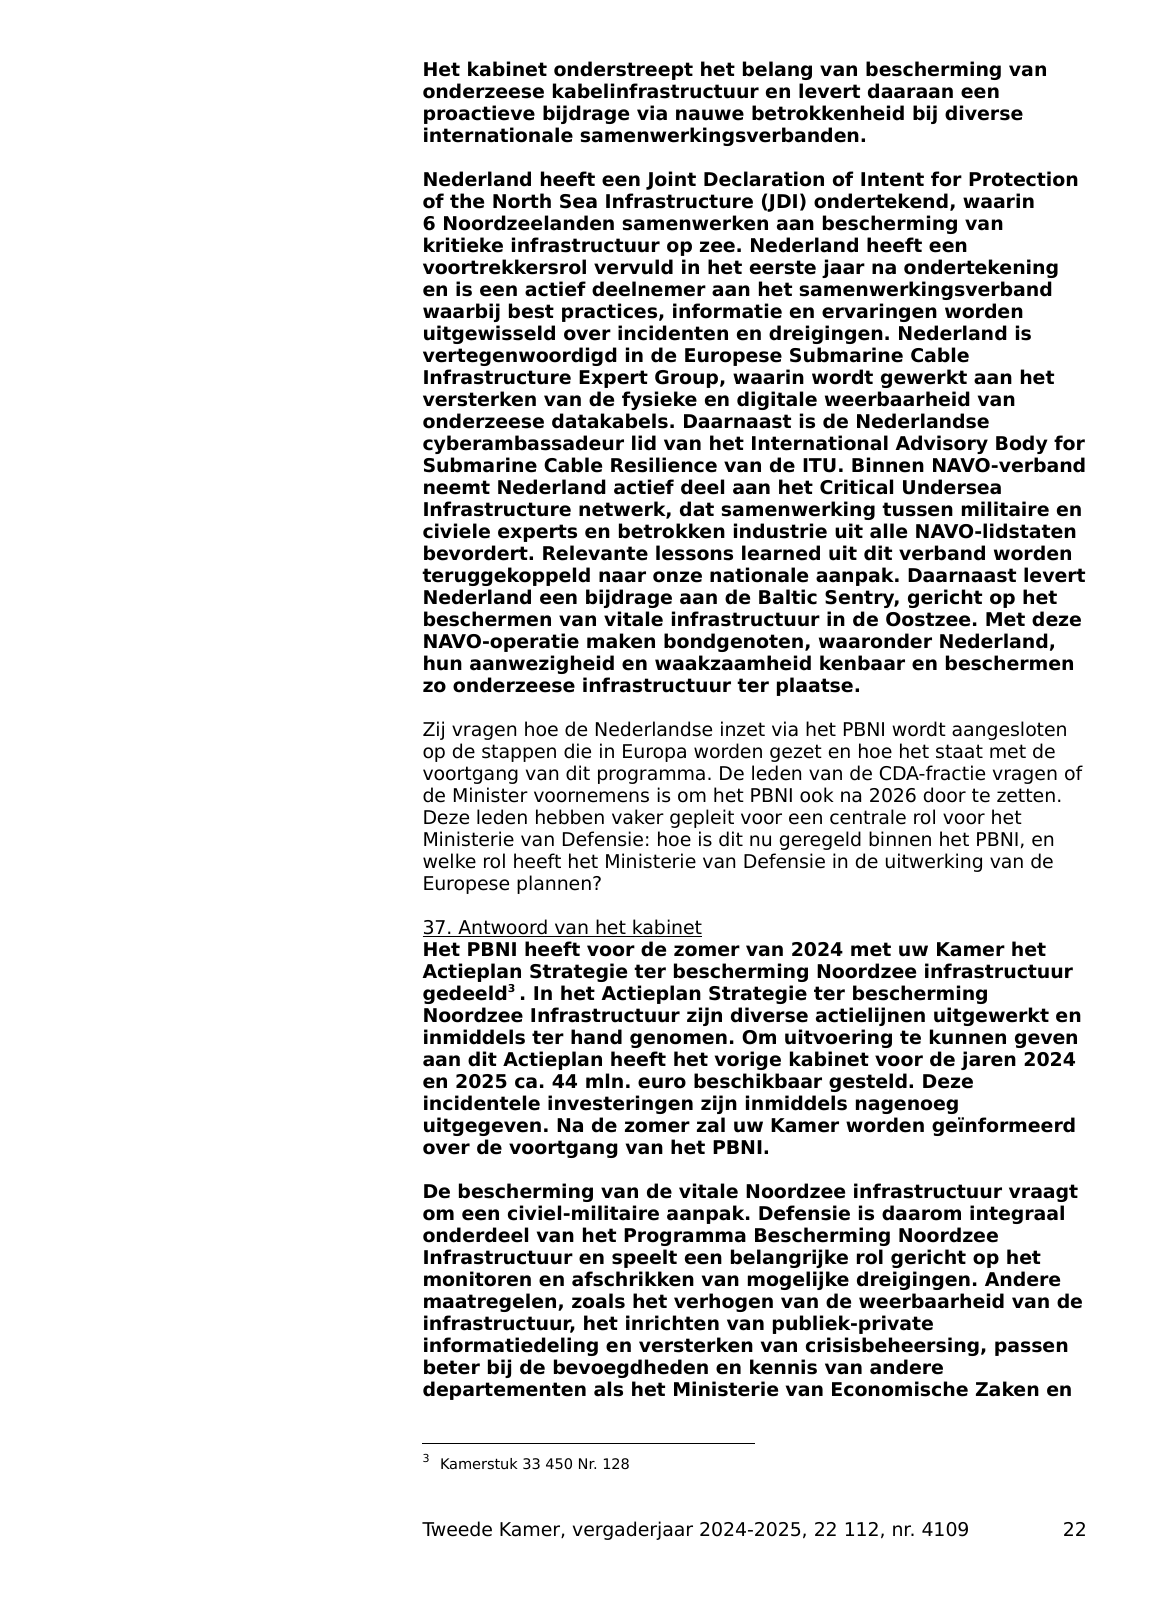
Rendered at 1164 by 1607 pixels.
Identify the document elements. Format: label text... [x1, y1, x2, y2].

text De bescherming van de vitale Noordzee infrastructuur vraagt om een civiel-militaire aanpak. Defensie is daarom integraal onderdeel van het Programma Bescherming Noordzee Infrastructuur en speelt een belangrijke rol gericht op het monitoren en afschrikken van mogelijke dreigingen. Andere maatregelen, zoals het verhogen van de weerbaarheid van de infrastructuur, het inrichten van publiek-private informatiedeling en versterken van crisisbeheersing, passen beter bij de bevoegdheden en kennis van andere departementen als het Ministerie van Economische Zaken en [422, 1181, 1087, 1401]
text Het PBNI heeft voor de zomer van 2024 met uw Kamer het Actieplan Strategie ter bescherming Noordzee infrastructuur gedeeld. In het Actieplan Strategie ter bescherming Noordzee Infrastructuur zijn diverse actielijnen uitgewerkt en inmiddels ter hand genomen. Om uitvoering te kunnen geven aan dit Actieplan heeft het vorige kabinet voor de jaren 2024 en 2025 ca. 44 mln. euro beschikbaar gesteld. Deze incidentele investeringen zijn inmiddels nagenoeg uitgegeven. Na de zomer zal uw Kamer worden geïnformeerd over de voortgang van het PBNI. [422, 939, 1087, 1159]
text Kamerstuk 33 450 Nr. 128 [422, 1452, 1087, 1474]
text Zij vragen hoe de Nederlandse inzet via het PBNI wordt aangesloten op de stappen die in Europa worden gezet en hoe het staat met de voortgang van dit programma. De leden van de CDA-fractie vragen of de Minister voornemens is om het PBNI ook na 2026 door te zetten. Deze leden hebben vaker gepleit voor een centrale rol voor het Ministerie van Defensie: hoe is dit nu geregeld binnen het PBNI, en welke rol heeft het Ministerie van Defensie in de uitwerking van de Europese plannen? [422, 719, 1087, 895]
text Nederland heeft een Joint Declaration of Intent for Protection of the North Sea Infrastructure (JDI) ondertekend, waarin 6 Noordzeelanden samenwerken aan bescherming van kritieke infrastructuur op zee. Nederland heeft een voortrekkersrol vervuld in het eerste jaar na ondertekening en is een actief deelnemer aan het samenwerkingsverband waarbij best practices, informatie en ervaringen worden uitgewisseld over incidenten en dreigingen. Nederland is vertegenwoordigd in de Europese Submarine Cable Infrastructure Expert Group, waarin wordt gewerkt aan het versterken van de fysieke en digitale weerbaarheid van onderzeese datakabels. Daarnaast is de Nederlandse cyberambassadeur lid van het International Advisory Body for Submarine Cable Resilience van de ITU. Binnen NAVO-verband neemt Nederland actief deel aan het Critical Undersea Infrastructure netwerk, dat samenwerking tussen militaire en civiele experts en betrokken industrie uit alle NAVO-lidstaten bevordert. Relevante lessons learned uit dit verband worden teruggekoppeld naar onze nationale aanpak. Daarnaast levert Nederland een bijdrage aan de Baltic Sentry, gericht op het beschermen van vitale infrastructuur in de Oostzee. Met deze NAVO-operatie maken bondgenoten, waaronder Nederland, hun aanwezigheid en waakzaamheid kenbaar en beschermen zo onderzeese infrastructuur ter plaatse. [422, 169, 1087, 697]
text Het kabinet onderstreept het belang van bescherming van onderzeese kabelinfrastructuur en levert daaraan een proactieve bijdrage via nauwe betrokkenheid bij diverse internationale samenwerkingsverbanden. [422, 59, 1087, 147]
text 37. Antwoord van het kabinet [422, 917, 1087, 939]
